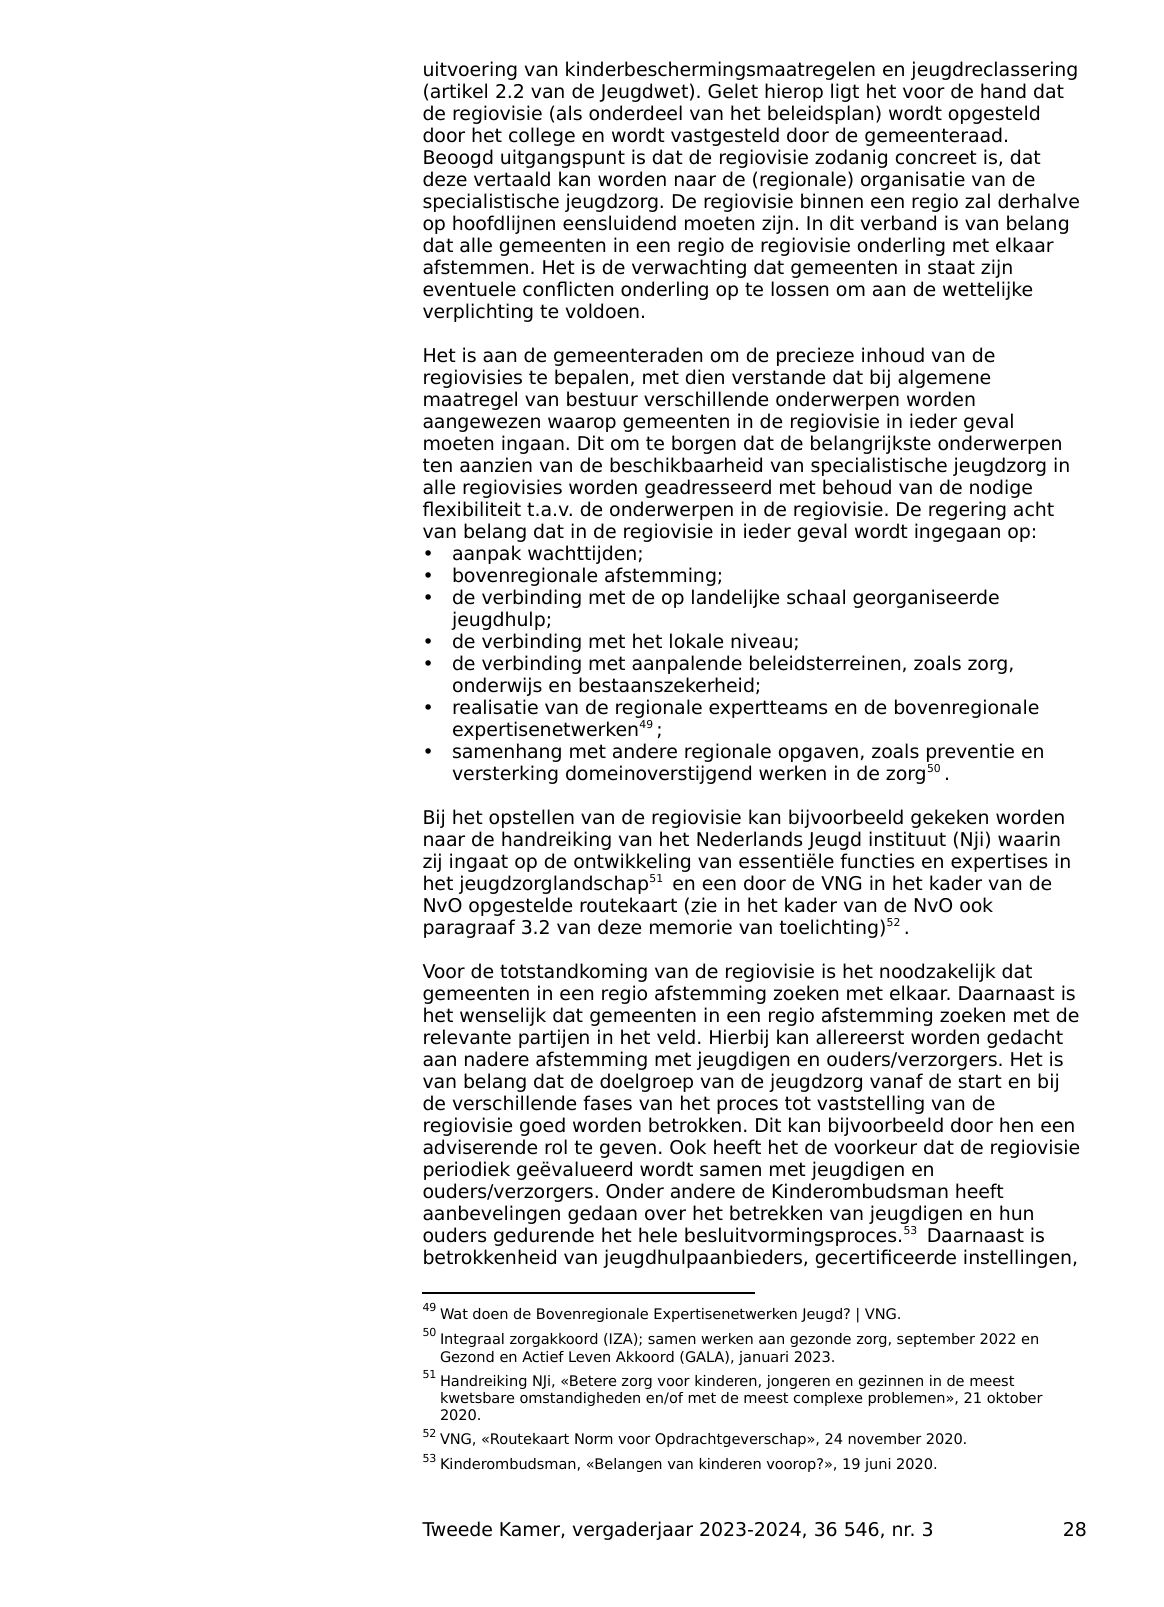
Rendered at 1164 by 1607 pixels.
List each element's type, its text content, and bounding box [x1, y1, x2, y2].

text Handreiking NJi, «Betere zorg voor kinderen, jongeren en gezinnen in de meest kwetsbare omstandigheden en/of met de meest complexe problemen», 21 oktober 2020. [422, 1368, 1087, 1424]
text • de verbinding met het lokale niveau; [422, 631, 1087, 653]
text • aanpak wachttijden; [422, 543, 1087, 565]
text uitvoering van kinderbeschermingsmaatregelen en jeugdreclassering (artikel 2.2 van de Jeugdwet). Gelet hierop ligt het voor de hand dat de regiovisie (als onderdeel van het beleidsplan) wordt opgesteld door het college en wordt vastgesteld door de gemeenteraad. Beoogd uitgangspunt is dat de regiovisie zodanig concreet is, dat deze vertaald kan worden naar de (regionale) organisatie van de specialistische jeugdzorg. De regiovisie binnen een regio zal derhalve op hoofdlijnen eensluidend moeten zijn. In dit verband is van belang dat alle gemeenten in een regio de regiovisie onderling met elkaar afstemmen. Het is de verwachting dat gemeenten in staat zijn eventuele conflicten onderling op te lossen om aan de wettelijke verplichting te voldoen. [422, 59, 1087, 323]
text Wat doen de Bovenregionale Expertisenetwerken Jeugd? | VNG. [422, 1302, 1087, 1324]
text Kinderombudsman, «Belangen van kinderen voorop?», 19 juni 2020. [422, 1452, 1087, 1474]
text Het is aan de gemeenteraden om de precieze inhoud van de regiovisies te bepalen, met dien verstande dat bij algemene maatregel van bestuur verschillende onderwerpen worden aangewezen waarop gemeenten in de regiovisie in ieder geval moeten ingaan. Dit om te borgen dat de belangrijkste onderwerpen ten aanzien van de beschikbaarheid van specialistische jeugdzorg in alle regiovisies worden geadresseerd met behoud van de nodige flexibiliteit t.a.v. de onderwerpen in de regiovisie. De regering acht van belang dat in de regiovisie in ieder geval wordt ingegaan op: [422, 345, 1087, 543]
text • de verbinding met aanpalende beleidsterreinen, zoals zorg, onderwijs en bestaanszekerheid; [422, 653, 1087, 697]
text • de verbinding met de op landelijke schaal georganiseerde jeugdhulp; [422, 587, 1087, 631]
text Voor de totstandkoming van de regiovisie is het noodzakelijk dat gemeenten in een regio afstemming zoeken met elkaar. Daarnaast is het wenselijk dat gemeenten in een regio afstemming zoeken met de relevante partijen in het veld. Hierbij kan allereerst worden gedacht aan nadere afstemming met jeugdigen en ouders/verzorgers. Het is van belang dat de doelgroep van de jeugdzorg vanaf de start en bij de verschillende fases van het proces tot vaststelling van de regiovisie goed worden betrokken. Dit kan bijvoorbeeld door hen een adviserende rol te geven. Ook heeft het de voorkeur dat de regiovisie periodiek geëvalueerd wordt samen met jeugdigen en ouders/verzorgers. Onder andere de Kinderombudsman heeft aanbevelingen gedaan over het betrekken van jeugdigen en hun ouders gedurende het hele besluitvormingsproces. Daarnaast is betrokkenheid van jeugdhulpaanbieders, gecertificeerde instellingen, [422, 961, 1087, 1268]
text • bovenregionale afstemming; [422, 565, 1087, 587]
text VNG, «Routekaart Norm voor Opdrachtgeverschap», 24 november 2020. [422, 1427, 1087, 1449]
text Integraal zorgakkoord (IZA); samen werken aan gezonde zorg, september 2022 en Gezond en Actief Leven Akkoord (GALA), januari 2023. [422, 1327, 1087, 1366]
text • realisatie van de regionale expertteams en de bovenregionale expertisenetwerken; [422, 697, 1087, 741]
text Bij het opstellen van de regiovisie kan bijvoorbeeld gekeken worden naar de handreiking van het Nederlands Jeugd instituut (Nji) waarin zij ingaat op de ontwikkeling van essentiële functies en expertises in het jeugdzorglandschap en een door de VNG in het kader van de NvO opgestelde routekaart (zie in het kader van de NvO ook paragraaf 3.2 van deze memorie van toelichting). [422, 807, 1087, 939]
text • samenhang met andere regionale opgaven, zoals preventie en versterking domeinoverstijgend werken in de zorg. [422, 741, 1087, 784]
